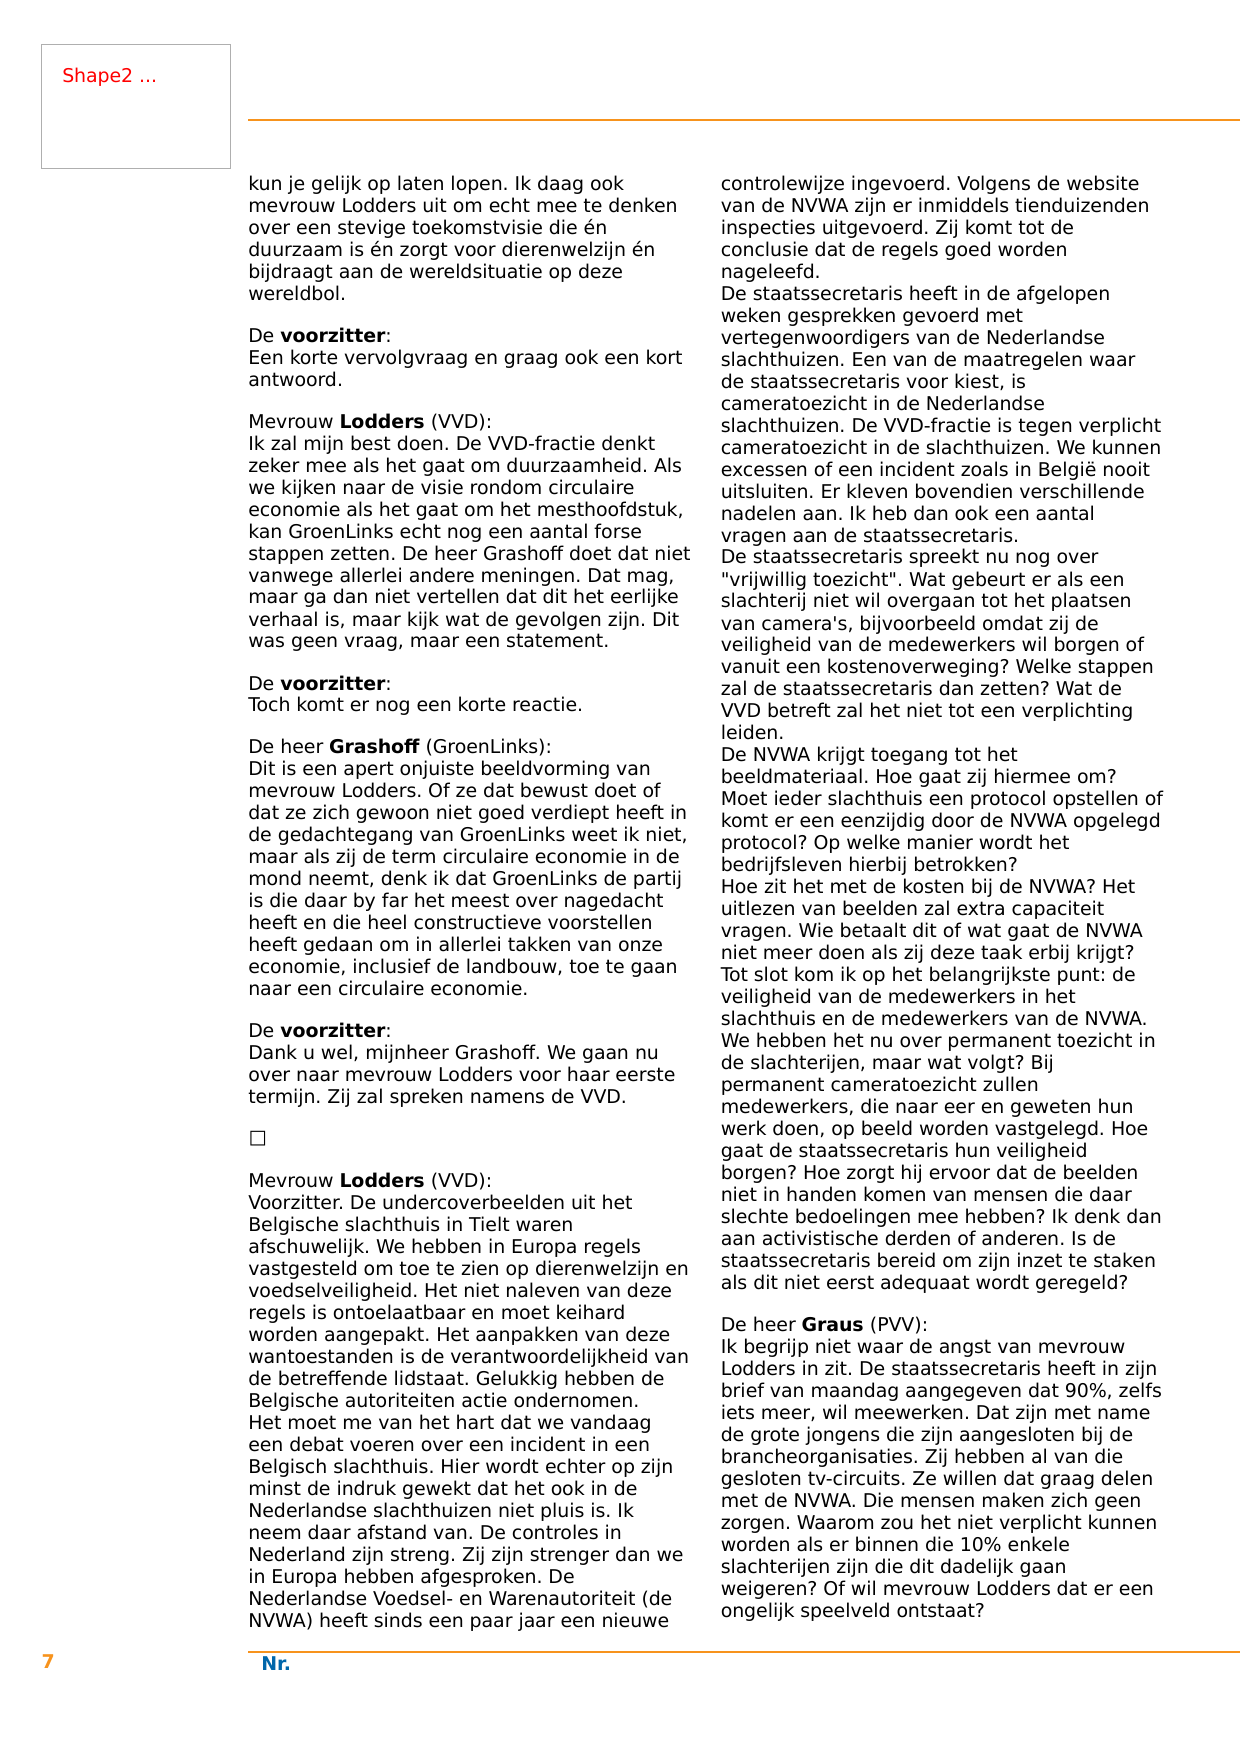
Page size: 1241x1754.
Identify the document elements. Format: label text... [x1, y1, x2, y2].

text De voorzitter: [248, 325, 691, 347]
text kun je gelijk op laten lopen. Ik daag ook mevrouw Lodders uit om echt mee te denken over een stevige toekomstvisie die én duurzaam is én zorgt voor dierenwelzijn én bijdraagt aan de wereldsituatie op deze wereldbol. [248, 173, 691, 305]
text Mevrouw Lodders (VVD): [248, 411, 691, 433]
text Ik zal mijn best doen. De VVD-fractie denkt zeker mee als het gaat om duurzaamheid. Als we kijken naar de visie rondom circulaire economie als het gaat om het mesthoofdstuk, kan GroenLinks echt nog een aantal forse stappen zetten. De heer Grashoff doet dat niet vanwege allerlei andere meningen. Dat mag, maar ga dan niet vertellen dat dit het eerlijke verhaal is, maar kijk wat de gevolgen zijn. Dit was geen vraag, maar een statement. [248, 433, 691, 652]
text De voorzitter: [248, 672, 691, 694]
text Ik begrijp niet waar de angst van mevrouw Lodders in zit. De staatssecretaris heeft in zijn brief van maandag aangegeven dat 90%, zelfs iets meer, wil meewerken. Dat zijn met name de grote jongens die zijn aangesloten bij de brancheorganisaties. Zij hebben al van die gesloten tv-circuits. Ze willen dat graag delen met de NVWA. Die mensen maken zich geen zorgen. Waarom zou het niet verplicht kunnen worden als er binnen die 10% enkele slachterijen zijn die dit dadelijk gaan weigeren? Of wil mevrouw Lodders dat er een ongelijk speelveld ontstaat? [721, 1336, 1163, 1621]
text Tot slot kom ik op het belangrijkste punt: de veiligheid van de medewerkers in het slachthuis en de medewerkers van de NVWA. We hebben het nu over permanent toezicht in de slachterijen, maar wat volgt? Bij permanent cameratoezicht zullen medewerkers, die naar eer en geweten hun werk doen, op beeld worden vastgelegd. Hoe gaat de staatssecretaris hun veiligheid borgen? Hoe zorgt hij ervoor dat de beelden niet in handen komen van mensen die daar slechte bedoelingen mee hebben? Ik denk dan aan activistische derden of anderen. Is de staatssecretaris bereid om zijn inzet te staken als dit niet eerst adequaat wordt geregeld? [721, 964, 1163, 1294]
text Een korte vervolgvraag en graag ook een kort antwoord. [248, 347, 691, 391]
text De staatssecretaris heeft in de afgelopen weken gesprekken gevoerd met vertegenwoordigers van de Nederlandse slachthuizen. Een van de maatregelen waar de staatssecretaris voor kiest, is cameratoezicht in de Nederlandse slachthuizen. De VVD-fractie is tegen verplicht cameratoezicht in de slachthuizen. We kunnen excessen of een incident zoals in België nooit uitsluiten. Er kleven bovendien verschillende nadelen aan. Ik heb dan ook een aantal vragen aan de staatssecretaris. [721, 283, 1163, 546]
text Het moet me van het hart dat we vandaag een debat voeren over een incident in een Belgisch slachthuis. Hier wordt echter op zijn minst de indruk gewekt dat het ook in de Nederlandse slachthuizen niet pluis is. Ik neem daar afstand van. De controles in Nederland zijn streng. Zij zijn strenger dan we in Europa hebben afgesproken. De Nederlandse Voedsel- en Warenautoriteit (de NVWA) heeft sinds een paar jaar een nieuwe [248, 1412, 691, 1632]
text De heer Graus (PVV): [721, 1314, 1163, 1336]
text De NVWA krijgt toegang tot het beeldmateriaal. Hoe gaat zij hiermee om? Moet ieder slachthuis een protocol opstellen of komt er een eenzijdig door de NVWA opgelegd protocol? Op welke manier wordt het bedrijfsleven hierbij betrokken? [721, 744, 1163, 876]
text De heer Grashoff (GroenLinks): [248, 736, 691, 758]
text Mevrouw Lodders (VVD): [248, 1170, 691, 1192]
text controlewijze ingevoerd. Volgens de website van de NVWA zijn er inmiddels tienduizenden inspecties uitgevoerd. Zij komt tot de conclusie dat de regels goed worden nageleefd. [721, 173, 1163, 283]
text Toch komt er nog een korte reactie. [248, 694, 691, 716]
text Dank u wel, mijnheer Grashoff. We gaan nu over naar mevrouw Lodders voor haar eerste termijn. Zij zal spreken namens de VVD. [248, 1042, 691, 1108]
text Hoe zit het met de kosten bij de NVWA? Het uitlezen van beelden zal extra capaciteit vragen. Wie betaalt dit of wat gaat de NVWA niet meer doen als zij deze taak erbij krijgt? [721, 876, 1163, 964]
text Voorzitter. De undercoverbeelden uit het Belgische slachthuis in Tielt waren afschuwelijk. We hebben in Europa regels vastgesteld om toe te zien op dierenwelzijn en voedselveiligheid. Het niet naleven van deze regels is ontoelaatbaar en moet keihard worden aangepakt. Het aanpakken van deze wantoestanden is de verantwoordelijkheid van de betreffende lidstaat. Gelukkig hebben de Belgische autoriteiten actie ondernomen. [248, 1192, 691, 1412]
text De voorzitter: [248, 1020, 691, 1042]
text ⬜ [248, 1128, 691, 1150]
text De staatssecretaris spreekt nu nog over "vrijwillig toezicht". Wat gebeurt er als een slachterij niet wil overgaan tot het plaatsen van camera's, bijvoorbeeld omdat zij de veiligheid van de medewerkers wil borgen of vanuit een kostenoverweging? Welke stappen zal de staatssecretaris dan zetten? Wat de VVD betreft zal het niet tot een verplichting leiden. [721, 546, 1163, 744]
text Dit is een apert onjuiste beeldvorming van mevrouw Lodders. Of ze dat bewust doet of dat ze zich gewoon niet goed verdiept heeft in de gedachtegang van GroenLinks weet ik niet, maar als zij de term circulaire economie in de mond neemt, denk ik dat GroenLinks de partij is die daar by far het meest over nagedacht heeft en die heel constructieve voorstellen heeft gedaan om in allerlei takken van onze economie, inclusief de landbouw, toe te gaan naar een circulaire economie. [248, 758, 691, 1000]
